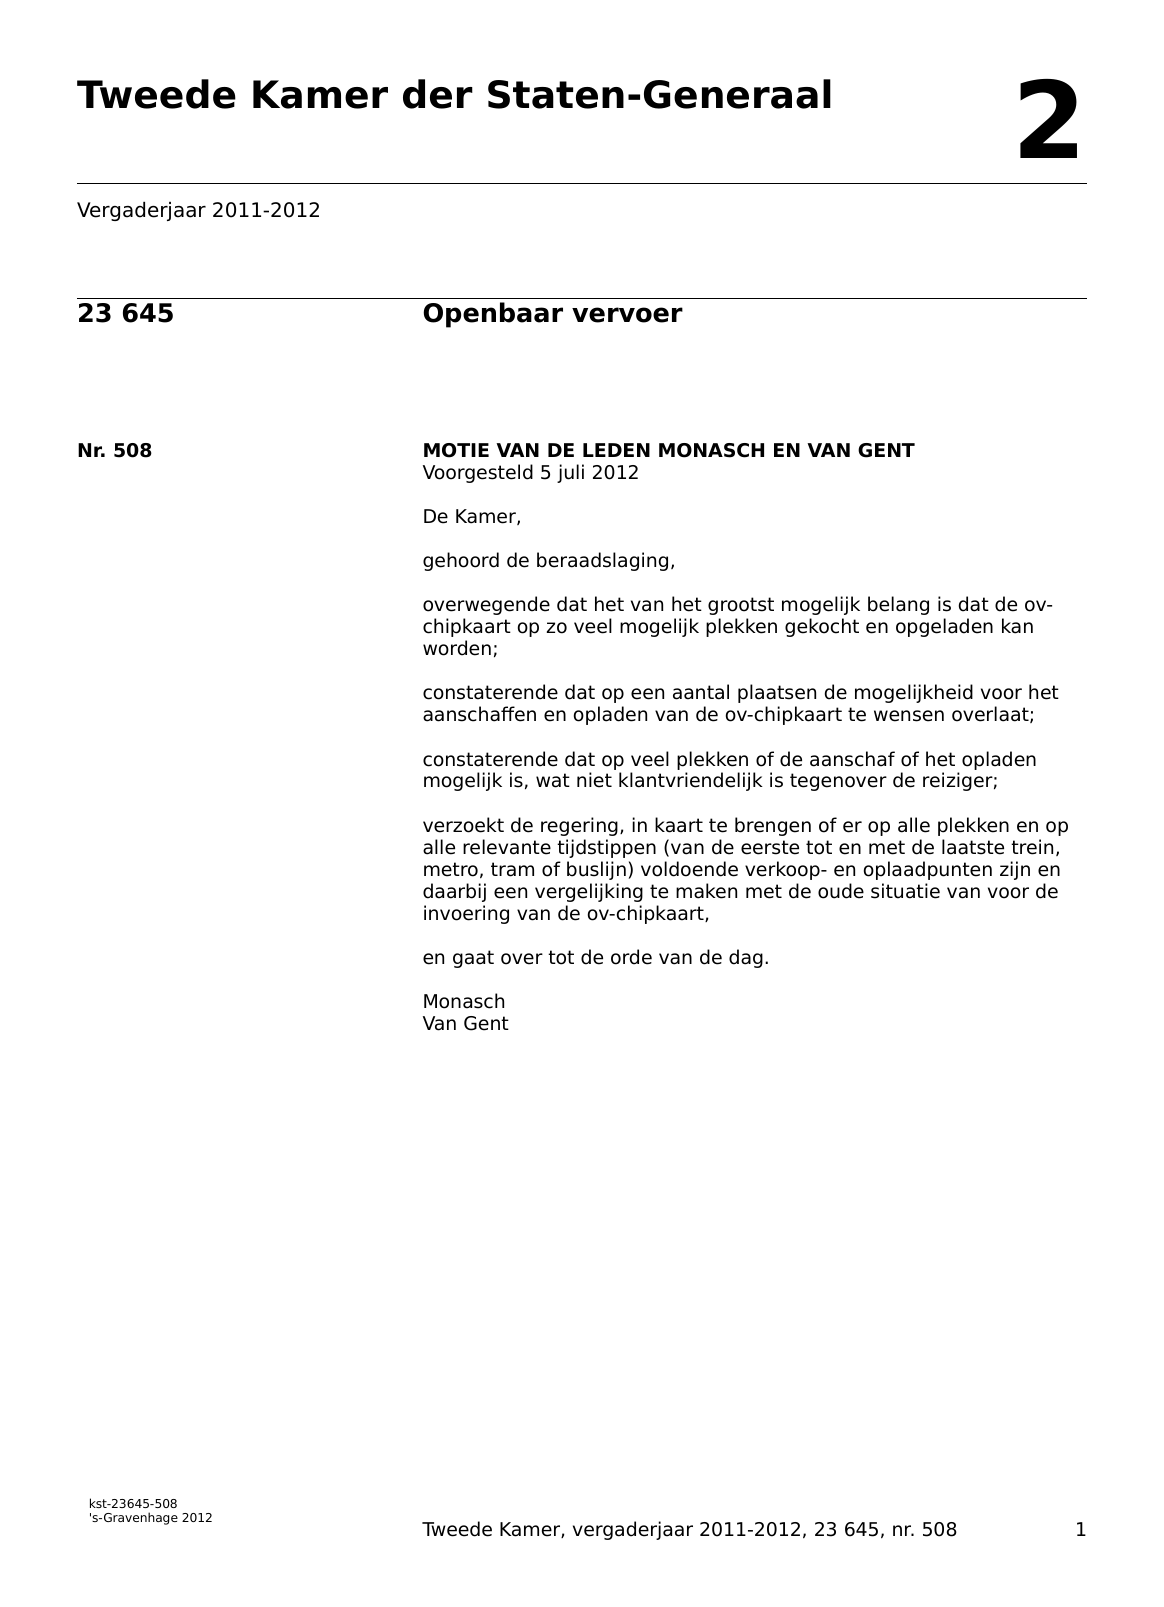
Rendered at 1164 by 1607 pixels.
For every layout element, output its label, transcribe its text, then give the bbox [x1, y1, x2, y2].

text constaterende dat op een aantal plaatsen de mogelijkheid voor het aanschaffen en opladen van de ov-chipkaart te wensen overlaat; [422, 682, 1087, 726]
table_cell Vergaderjaar 2011-2012 [77, 184, 1087, 298]
subtitle Nr. 508 MOTIE VAN DE LEDEN MONASCH EN VAN GENT [77, 440, 1087, 462]
table_header 2 [886, 59, 1087, 183]
text constaterende dat op veel plekken of de aanschaf of het opladen mogelijk is, wat niet klantvriendelijk is tegenover de reiziger; [422, 748, 1087, 792]
table_header Tweede Kamer der Staten-Generaal [77, 59, 886, 183]
text Van Gent [422, 1013, 1087, 1035]
text overwegende dat het van het grootst mogelijk belang is dat de ov-chipkaart op zo veel mogelijk plekken gekocht en opgeladen kan worden; [422, 594, 1087, 660]
text De Kamer, [422, 506, 1087, 528]
text en gaat over tot de orde van de dag. [422, 947, 1087, 969]
subtitle 23 645 Openbaar vervoer [77, 299, 1087, 329]
text Voorgesteld 5 juli 2012 [422, 462, 1087, 484]
text gehoord de beraadslaging, [422, 550, 1087, 572]
text kst-23645-508 [88, 1497, 323, 1511]
text Monasch [422, 991, 1087, 1013]
text 's-Gravenhage 2012 [88, 1511, 323, 1525]
text verzoekt de regering, in kaart te brengen of er op alle plekken en op alle relevante tijdstippen (van de eerste tot en met de laatste trein, metro, tram of buslijn) voldoende verkoop- en oplaadpunten zijn en daarbij een vergelijking te maken met de oude situatie van voor de invoering van de ov-chipkaart, [422, 814, 1087, 924]
